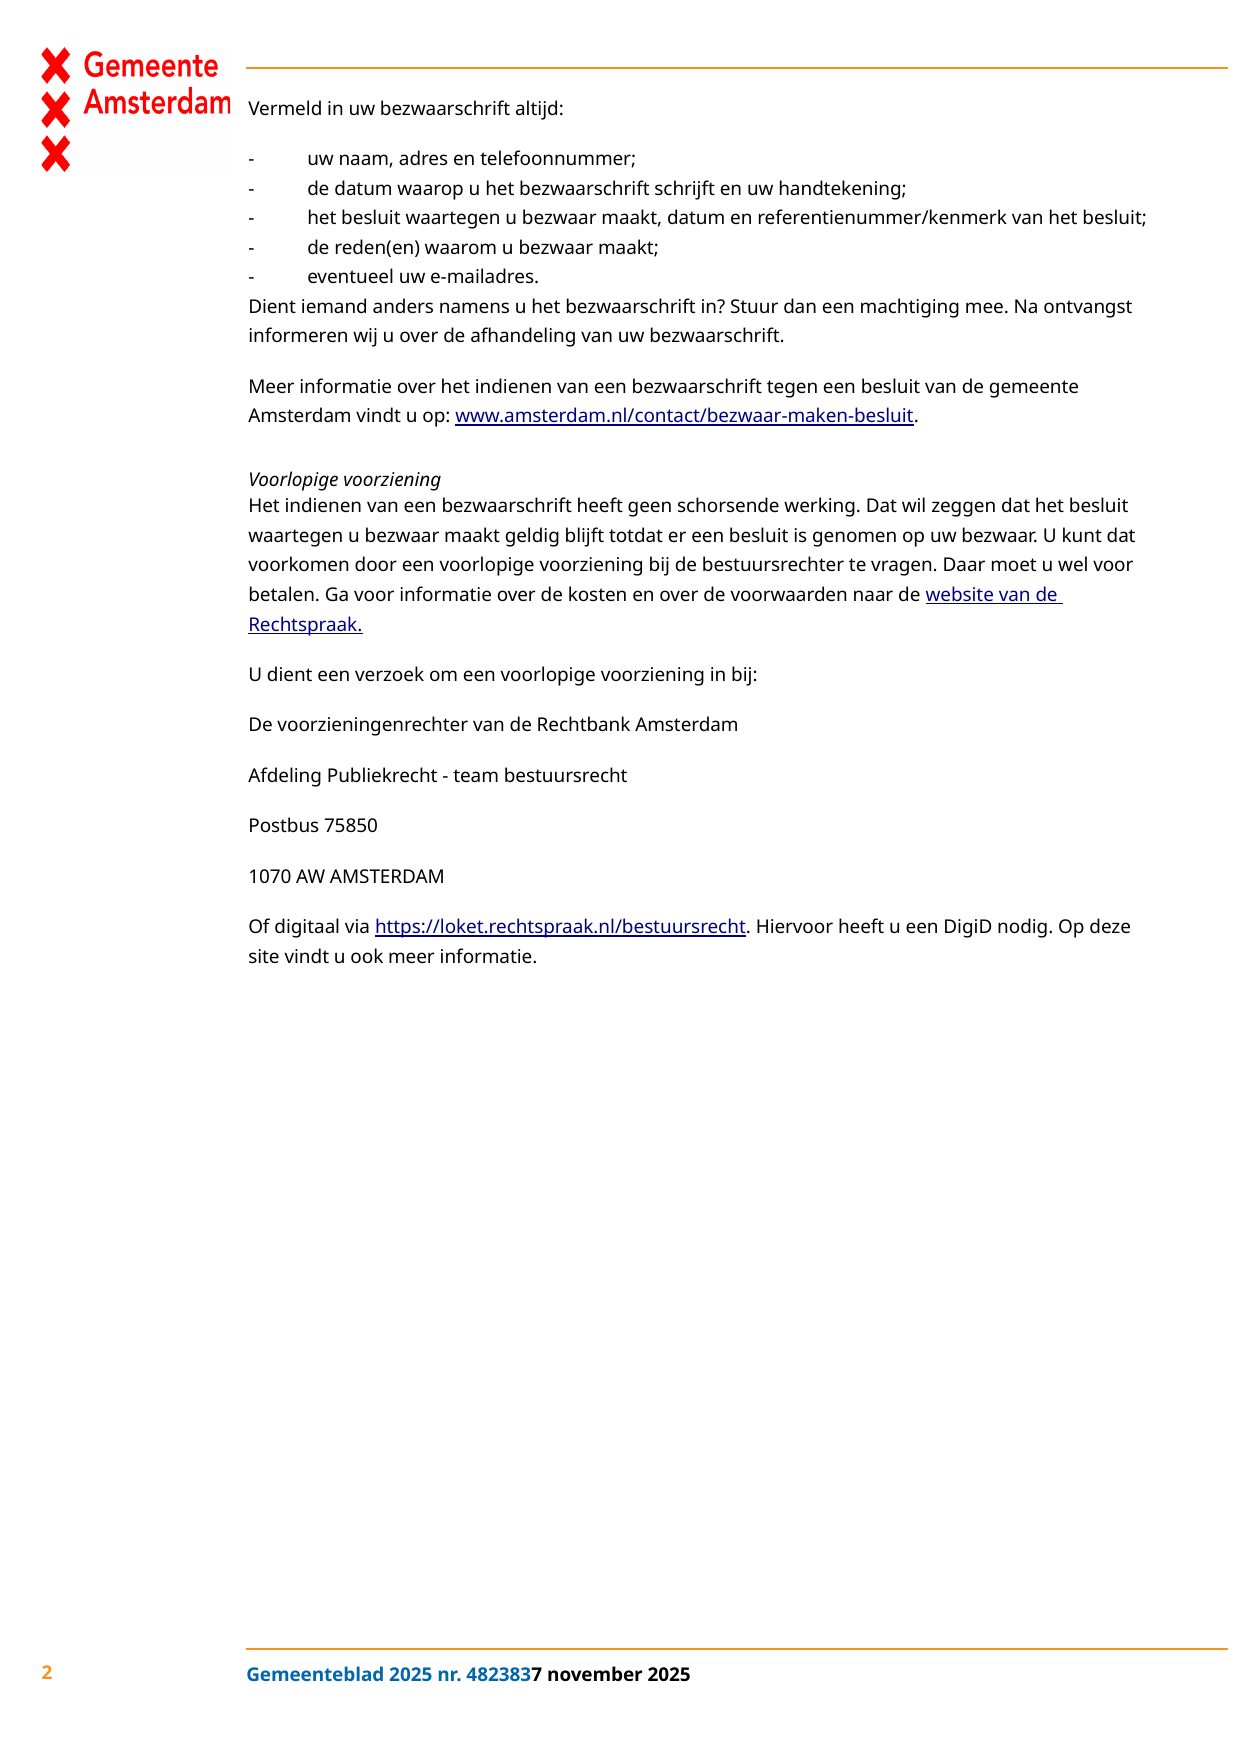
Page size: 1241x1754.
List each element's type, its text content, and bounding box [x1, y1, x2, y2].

text Vermeld in uw bezwaarschrift altijd: [248, 95, 1152, 121]
text Dient iemand anders namens u het bezwaarschrift in? Stuur dan een machtiging mee. Na ontvangst informeren wij u over de afhandeling van uw bezwaarschrift. [248, 293, 1152, 348]
text Voorlopige voorziening [248, 467, 1152, 492]
picture [41, 47, 231, 172]
list uw naam, adres en telefoonnummer; [248, 145, 1152, 171]
text 1070 AW AMSTERDAM [248, 863, 1152, 888]
list eventueel uw e-mailadres. [248, 263, 1152, 289]
text Postbus 75850 [248, 812, 1152, 838]
text Meer informatie over het indienen van een bezwaarschrift tegen een besluit van de gemeente Amsterdam vindt u op: www.amsterdam.nl/contact/bezwaar-maken-besluit. [248, 373, 1152, 428]
list het besluit waartegen u bezwaar maakt, datum en referentienummer/kenmerk van het besluit; [248, 204, 1152, 230]
text U dient een verzoek om een voorlopige voorziening in bij: [248, 661, 1152, 687]
text Of digitaal via https://loket.rechtspraak.nl/bestuursrecht. Hiervoor heeft u een DigiD nodig. Op deze site vindt u ook meer informatie. [248, 913, 1152, 968]
text De voorzieningenrechter van de Rechtbank Amsterdam [248, 712, 1152, 737]
list de datum waarop u het bezwaarschrift schrijft en uw handtekening; [248, 175, 1152, 201]
text Het indienen van een bezwaarschrift heeft geen schorsende werking. Dat wil zeggen dat het besluit waartegen u bezwaar maakt geldig blijft totdat er een besluit is genomen op uw bezwaar. U kunt dat voorkomen door een voorlopige voorziening bij de bestuursrechter te vragen. Daar moet u wel voor betalen. Ga voor informatie over de kosten en over de voorwaarden naar de website van de Rechtspraak. [248, 492, 1152, 636]
list de reden(en) waarom u bezwaar maakt; [248, 234, 1152, 260]
text Afdeling Publiekrecht - team bestuursrecht [248, 762, 1152, 788]
